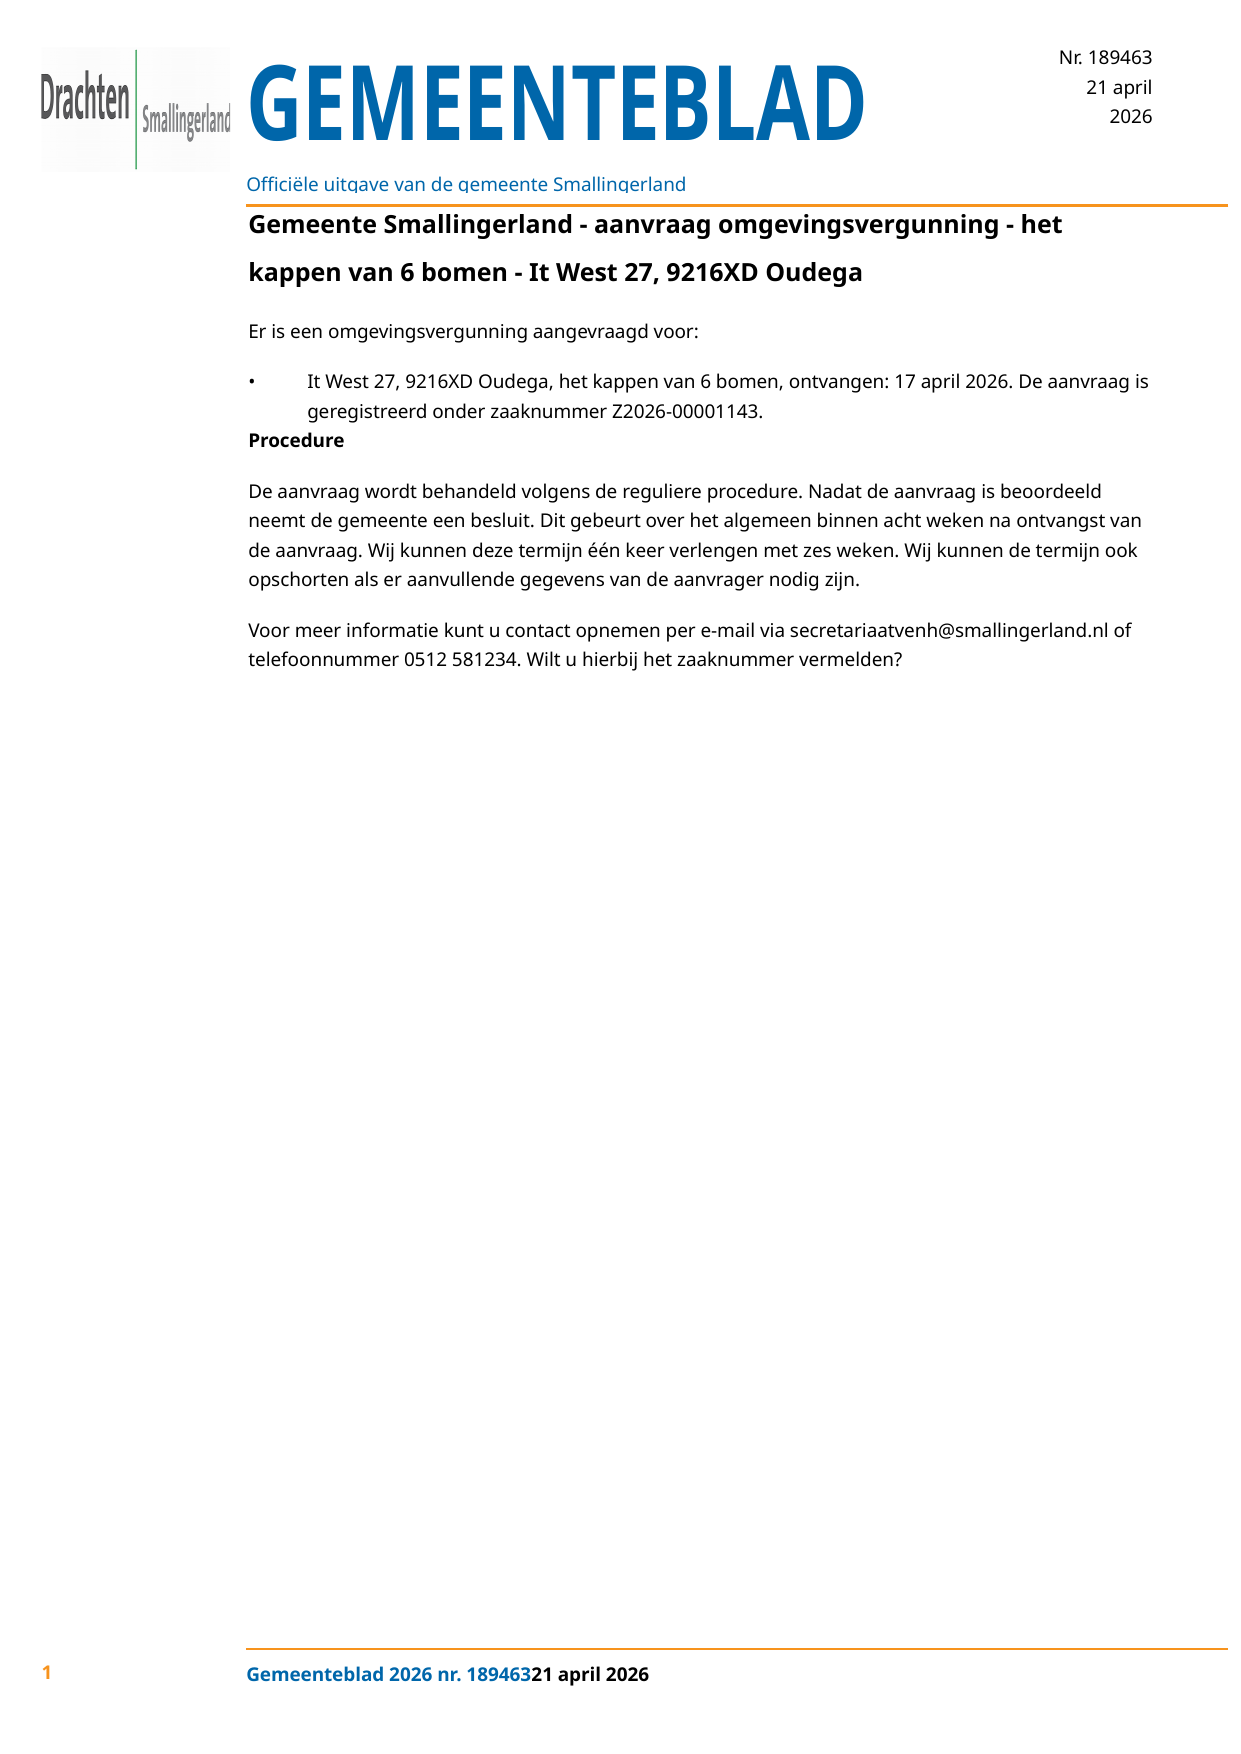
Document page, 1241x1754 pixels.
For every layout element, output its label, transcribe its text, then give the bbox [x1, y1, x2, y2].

text De aanvraag wordt behandeld volgens de reguliere procedure. Nadat de aanvraag is beoordeeld neemt de gemeente een besluit. Dit gebeurt over het algemeen binnen acht weken na ontvangst van de aanvraag. Wij kunnen deze termijn één keer verlengen met zes weken. Wij kunnen de termijn ook opschorten als er aanvullende gegevens van de aanvrager nodig zijn. [248, 478, 1152, 592]
text Gemeente Smallingerland - aanvraag omgevingsvergunning - het kappen van 6 bomen - It West 27, 9216XD Oudega [248, 207, 1152, 288]
text Er is een omgevingsvergunning aangevraagd voor: [248, 318, 1152, 344]
list It West 27, 9216XD Oudega, het kappen van 6 bomen, ontvangen: 17 april 2026. De aanvraag is geregistreerd onder zaaknummer Z2026-00001143. [248, 368, 1152, 424]
picture [41, 47, 231, 172]
text Voor meer informatie kunt u contact opnemen per e-mail via secretariaatvenh@smallingerland.nl of telefoonnummer 0512 581234. Wilt u hierbij het zaaknummer vermelden? [248, 617, 1152, 672]
text Procedure [248, 427, 1152, 453]
